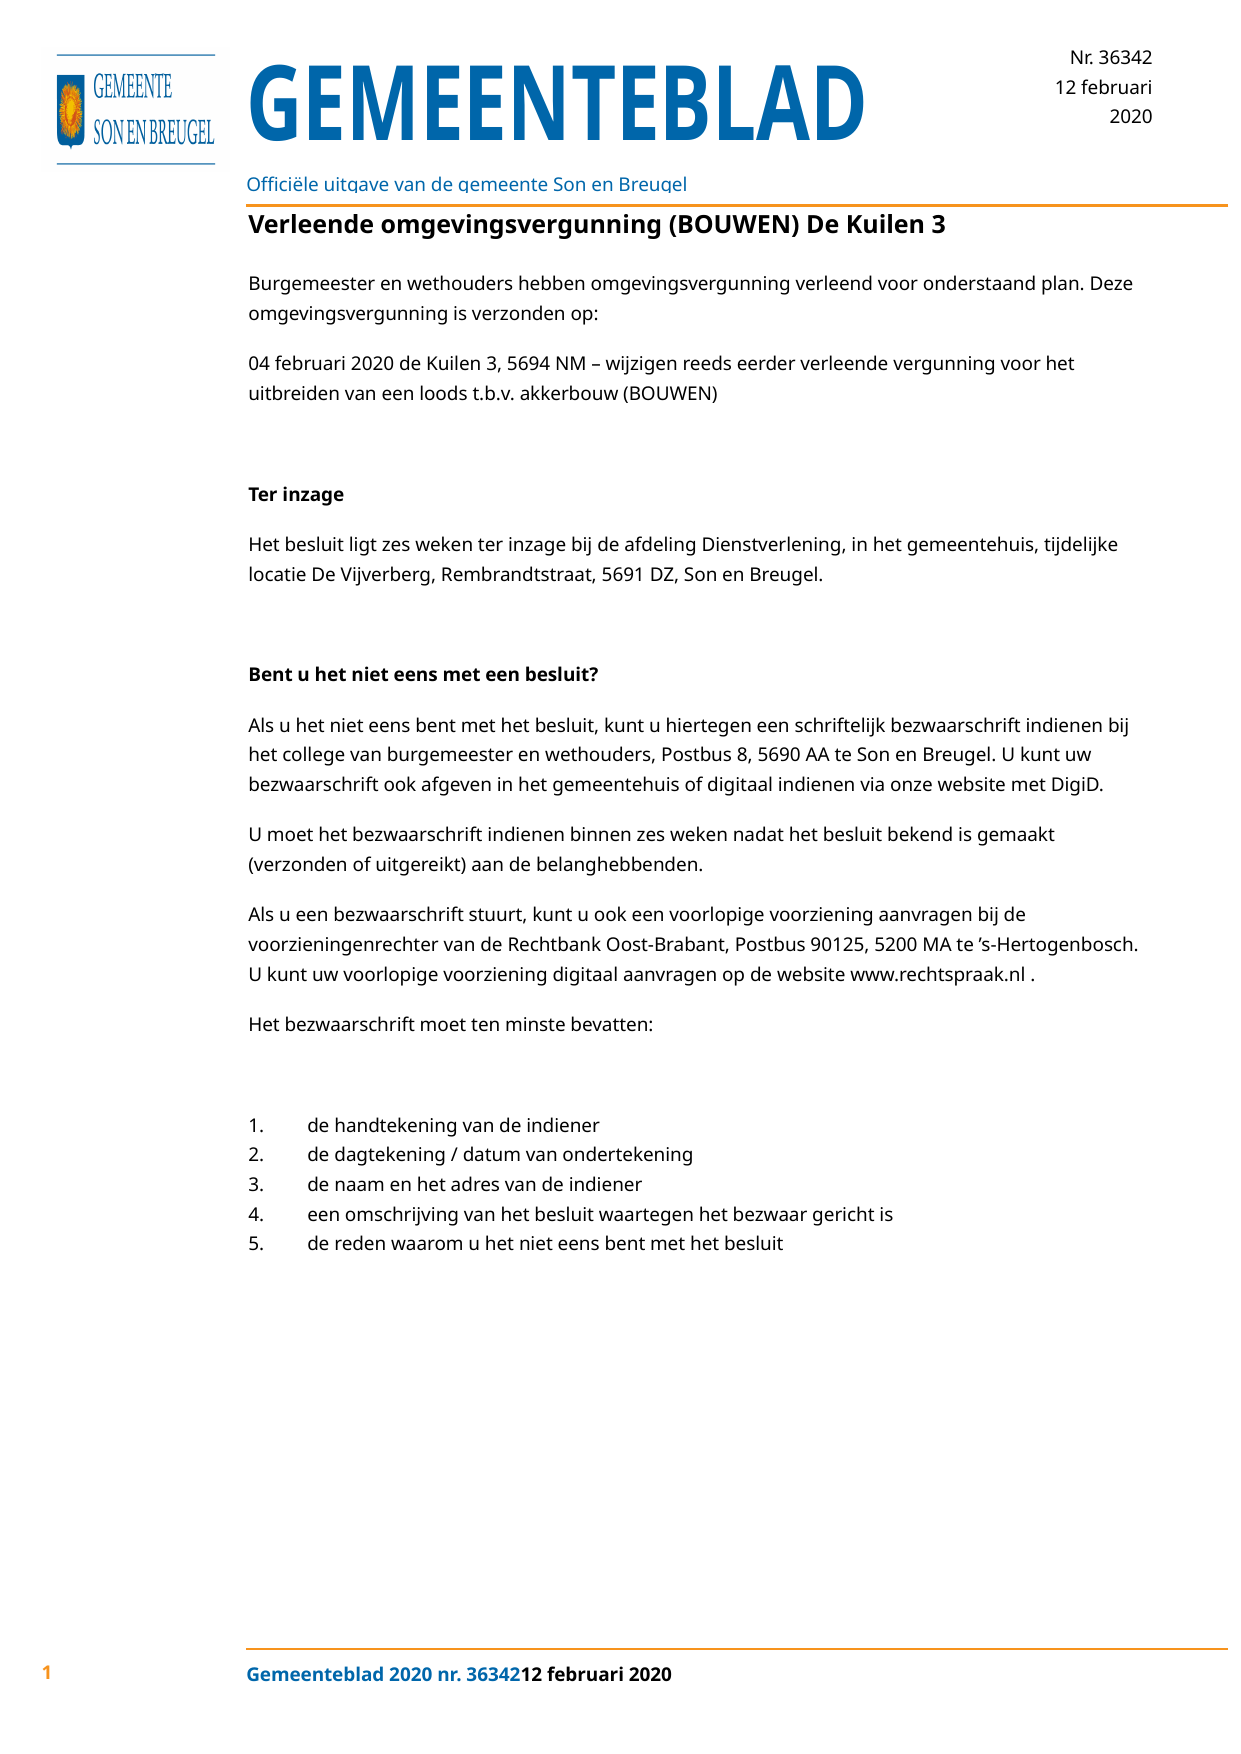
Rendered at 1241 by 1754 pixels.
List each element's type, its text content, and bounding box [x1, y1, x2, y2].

list de naam en het adres van de indiener [248, 1171, 1152, 1197]
list de handtekening van de indiener [248, 1112, 1152, 1138]
text Als u een bezwaarschrift stuurt, kunt u ook een voorlopige voorziening aanvragen bij de voorzieningenrechter van de Rechtbank Oost-Brabant, Postbus 90125, 5200 MA te ’s-Hertogenbosch. U kunt uw voorlopige voorziening digitaal aanvragen op de website www.rechtspraak.nl . [248, 902, 1152, 986]
text Burgemeester en wethouders hebben omgevingsvergunning verleend voor onderstaand plan. Deze omgevingsvergunning is verzonden op: [248, 270, 1152, 326]
text Ter inzage [248, 481, 1152, 506]
text Bent u het niet eens met een besluit? [248, 662, 1152, 687]
text Verleende omgevingsvergunning (BOUWEN) De Kuilen 3 [248, 207, 1152, 241]
list de dagtekening / datum van ondertekening [248, 1142, 1152, 1167]
text 04 februari 2020 de Kuilen 3, 5694 NM – wijzigen reeds eerder verleende vergunning voor het uitbreiden van een loods t.b.v. akkerbouw (BOUWEN) [248, 350, 1152, 406]
list de reden waarom u het niet eens bent met het besluit [248, 1230, 1152, 1256]
text U moet het bezwaarschrift indienen binnen zes weken nadat het besluit bekend is gemaakt (verzonden of uitgereikt) aan de belanghebbenden. [248, 822, 1152, 877]
text Het bezwaarschrift moet ten minste bevatten: [248, 1011, 1152, 1037]
list een omschrijving van het besluit waartegen het bezwaar gericht is [248, 1201, 1152, 1226]
text Het besluit ligt zes weken ter inzage bij de afdeling Dienstverlening, in het gemeentehuis, tijdelijke locatie De Vijverberg, Rembrandtstraat, 5691 DZ, Son en Breugel. [248, 531, 1152, 586]
picture [41, 47, 231, 172]
text Als u het niet eens bent met het besluit, kunt u hiertegen een schriftelijk bezwaarschrift indienen bij het college van burgemeester en wethouders, Postbus 8, 5690 AA te Son en Breugel. U kunt uw bezwaarschrift ook afgeven in het gemeentehuis of digitaal indienen via onze website met DigiD. [248, 712, 1152, 797]
